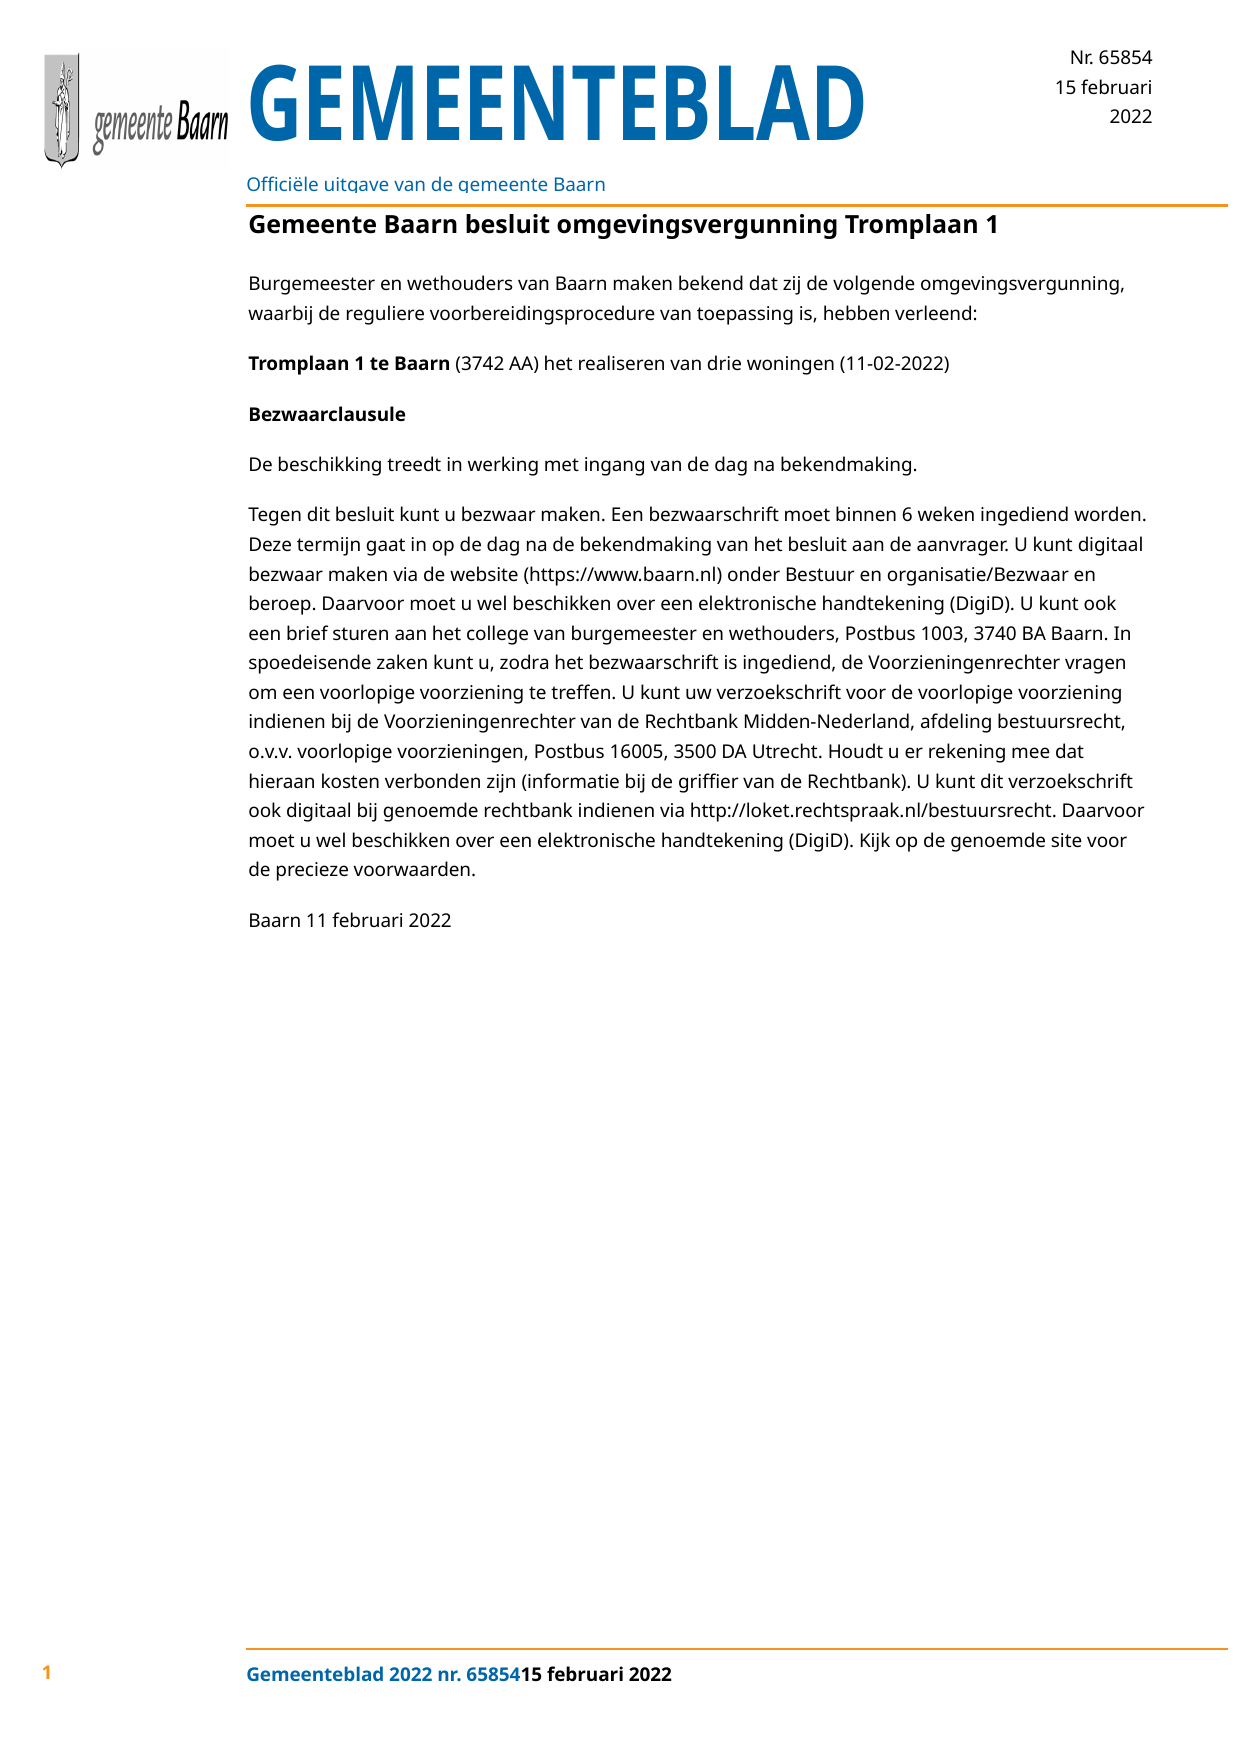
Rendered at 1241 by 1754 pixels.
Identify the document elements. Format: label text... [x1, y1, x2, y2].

text De beschikking treedt in werking met ingang van de dag na bekendmaking. [248, 451, 1152, 477]
text Tromplaan 1 te Baarn (3742 AA) het realiseren van drie woningen (11-02-2022) [248, 350, 1152, 376]
text Burgemeester en wethouders van Baarn maken bekend dat zij de volgende omgevingsvergunning, waarbij de reguliere voorbereidingsprocedure van toepassing is, hebben verleend: [248, 270, 1152, 326]
picture [41, 47, 231, 172]
text Gemeente Baarn besluit omgevingsvergunning Tromplaan 1 [248, 207, 1152, 241]
text Baarn 11 februari 2022 [248, 907, 1152, 933]
text Tegen dit besluit kunt u bezwaar maken. Een bezwaarschrift moet binnen 6 weken ingediend worden. Deze termijn gaat in op de dag na de bekendmaking van het besluit aan de aanvrager. U kunt digitaal bezwaar maken via de website (https://www.baarn.nl) onder Bestuur en organisatie/Bezwaar en beroep. Daarvoor moet u wel beschikken over een elektronische handtekening (DigiD). U kunt ook een brief sturen aan het college van burgemeester en wethouders, Postbus 1003, 3740 BA Baarn. In spoedeisende zaken kunt u, zodra het bezwaarschrift is ingediend, de Voorzieningenrechter vragen om een voorlopige voorziening te treffen. U kunt uw verzoekschrift voor de voorlopige voorziening indienen bij de Voorzieningenrechter van de Rechtbank Midden-Nederland, afdeling bestuursrecht, o.v.v. voorlopige voorzieningen, Postbus 16005, 3500 DA Utrecht. Houdt u er rekening mee dat hieraan kosten verbonden zijn (informatie bij de griffier van de Rechtbank). U kunt dit verzoekschrift ook digitaal bij genoemde rechtbank indienen via http://loket.rechtspraak.nl/bestuursrecht. Daarvoor moet u wel beschikken over een elektronische handtekening (DigiD). Kijk op de genoemde site voor de precieze voorwaarden. [248, 502, 1152, 882]
text Bezwaarclausule [248, 401, 1152, 426]
